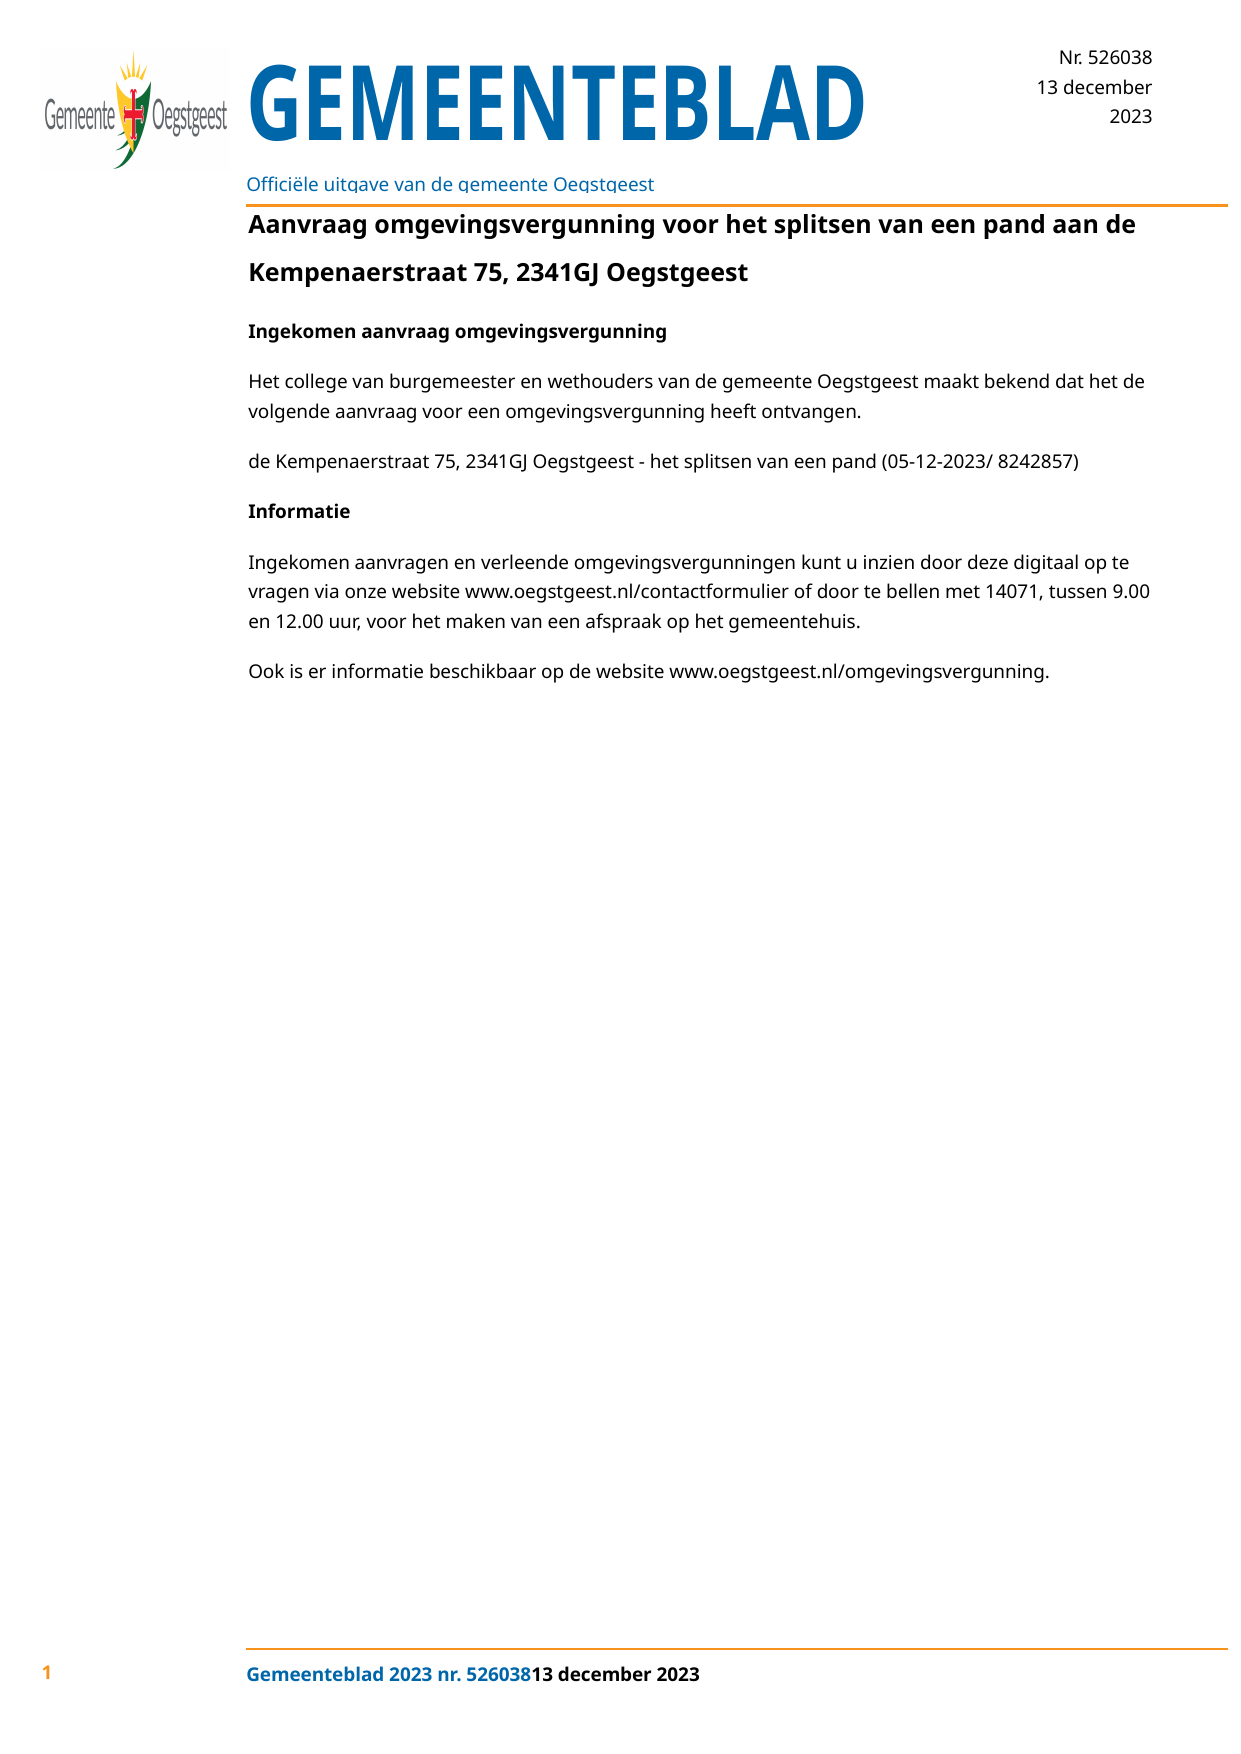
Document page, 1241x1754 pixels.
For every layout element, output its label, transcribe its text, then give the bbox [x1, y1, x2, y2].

text Het college van burgemeester en wethouders van de gemeente Oegstgeest maakt bekend dat het de volgende aanvraag voor een omgevingsvergunning heeft ontvangen. [248, 368, 1152, 424]
text Informatie [248, 499, 1152, 524]
text de Kempenaerstraat 75, 2341GJ Oegstgeest - het splitsen van een pand (05-12-2023/ 8242857) [248, 448, 1152, 474]
picture [41, 47, 231, 172]
text Ook is er informatie beschikbaar op de website www.oegstgeest.nl/omgevingsvergunning. [248, 659, 1152, 684]
text Ingekomen aanvraag omgevingsvergunning [248, 318, 1152, 344]
text Aanvraag omgevingsvergunning voor het splitsen van een pand aan de Kempenaerstraat 75, 2341GJ Oegstgeest [248, 207, 1152, 288]
text Ingekomen aanvragen en verleende omgevingsvergunningen kunt u inzien door deze digitaal op te vragen via onze website www.oegstgeest.nl/contactformulier of door te bellen met 14071, tussen 9.00 en 12.00 uur, voor het maken van een afspraak op het gemeentehuis. [248, 549, 1152, 634]
